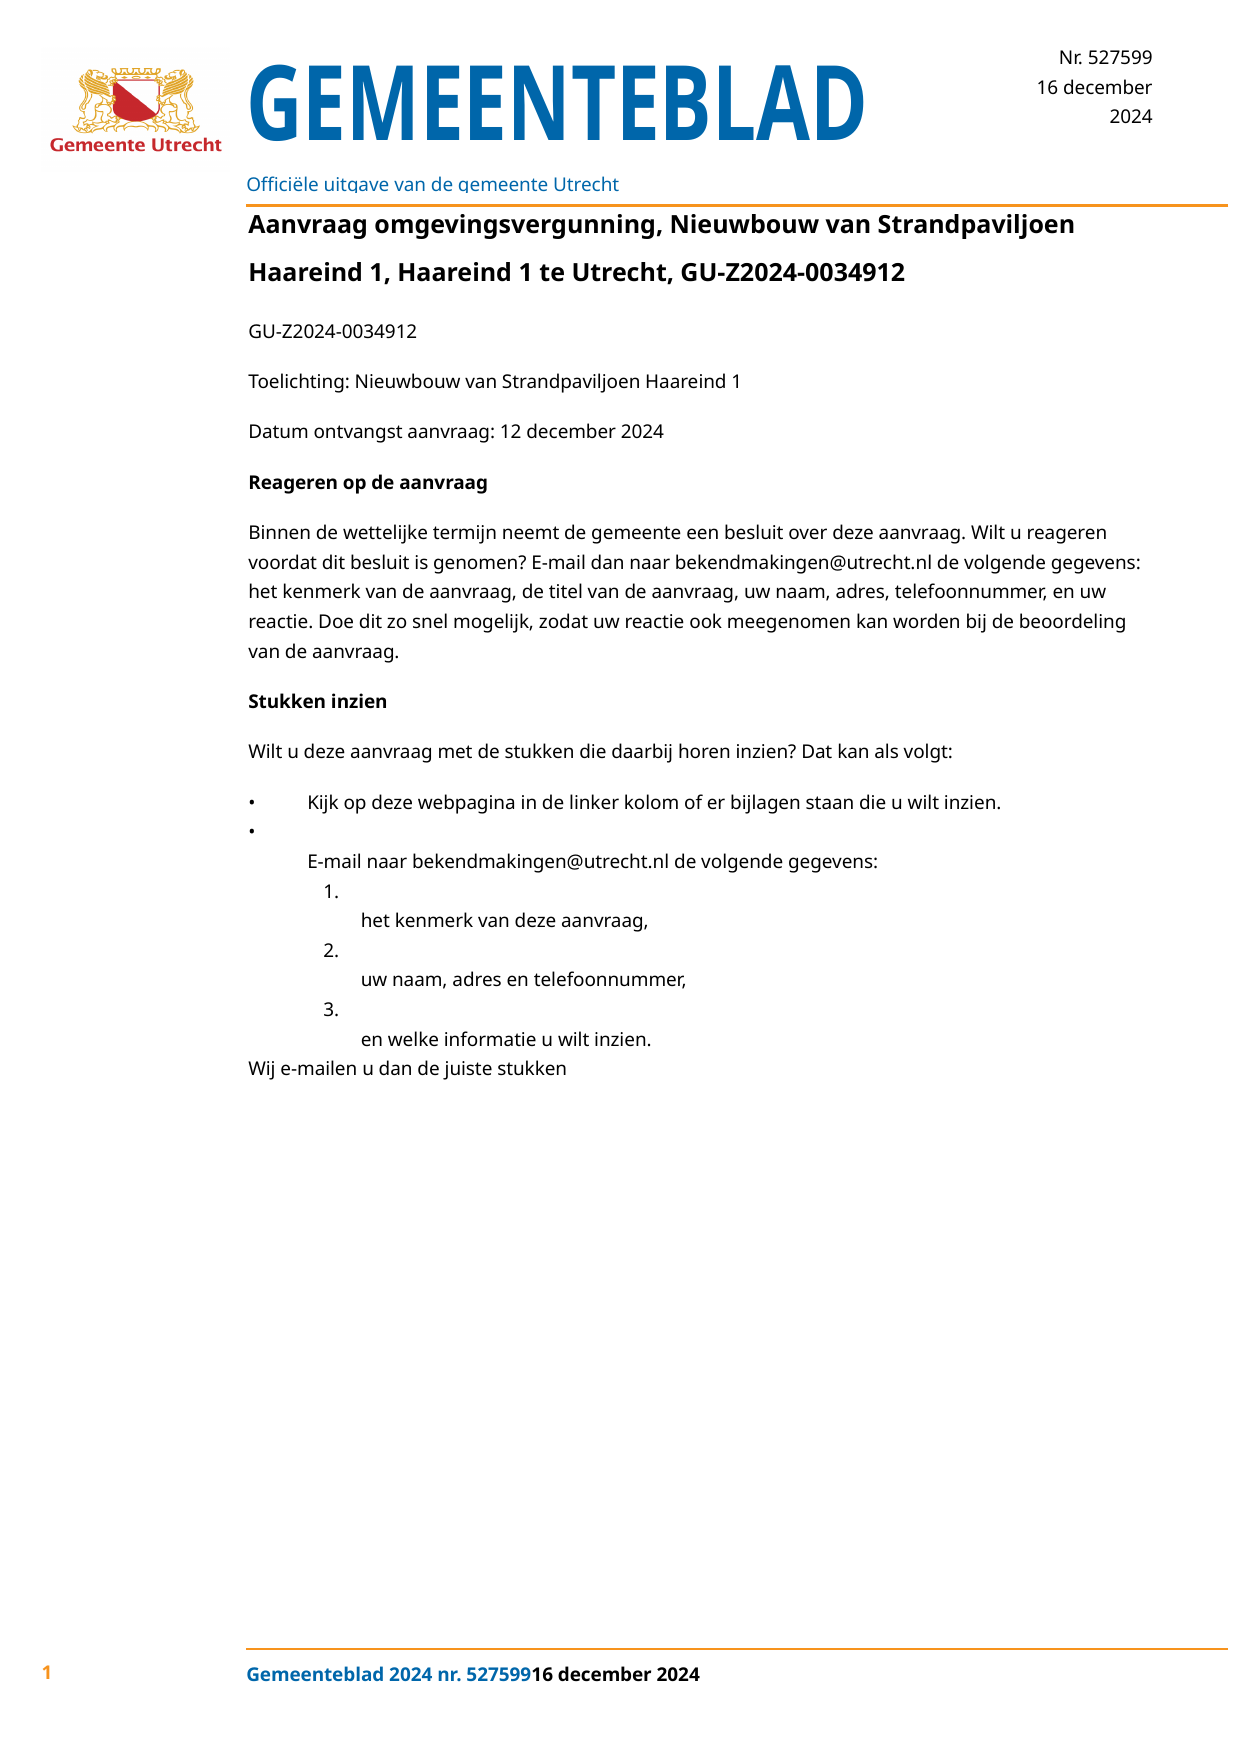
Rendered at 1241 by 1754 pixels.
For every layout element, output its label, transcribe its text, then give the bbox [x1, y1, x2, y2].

list het kenmerk van deze aanvraag, [323, 907, 1152, 933]
text GU-Z2024-0034912 [248, 318, 1152, 344]
list E-mail naar bekendmakingen@utrecht.nl de volgende gegevens: [248, 848, 1152, 874]
text Stukken inzien [248, 688, 1152, 714]
list Kijk op deze webpagina in de linker kolom of er bijlagen staan die u wilt inzien. [248, 789, 1152, 815]
text Wilt u deze aanvraag met de stukken die daarbij horen inzien? Dat kan als volgt: [248, 739, 1152, 764]
list uw naam, adres en telefoonnummer, [323, 967, 1152, 992]
picture [41, 47, 231, 172]
list en welke informatie u wilt inzien. [323, 1026, 1152, 1052]
text Binnen de wettelijke termijn neemt de gemeente een besluit over deze aanvraag. Wilt u reageren voordat dit besluit is genomen? E-mail dan naar bekendmakingen@utrecht.nl de volgende gegevens: het kenmerk van de aanvraag, de titel van de aanvraag, uw naam, adres, telefoonnummer, en uw reactie. Doe dit zo snel mogelijk, zodat uw reactie ook meegenomen kan worden bij de beoordeling van de aanvraag. [248, 519, 1152, 664]
text Aanvraag omgevingsvergunning, Nieuwbouw van Strandpaviljoen Haareind 1, Haareind 1 te Utrecht, GU-Z2024-0034912 [248, 207, 1152, 288]
text Toelichting: Nieuwbouw van Strandpaviljoen Haareind 1 [248, 368, 1152, 394]
text Reageren op de aanvraag [248, 469, 1152, 495]
text Wij e-mailen u dan de juiste stukken [248, 1055, 1152, 1081]
text Datum ontvangst aanvraag: 12 december 2024 [248, 419, 1152, 444]
